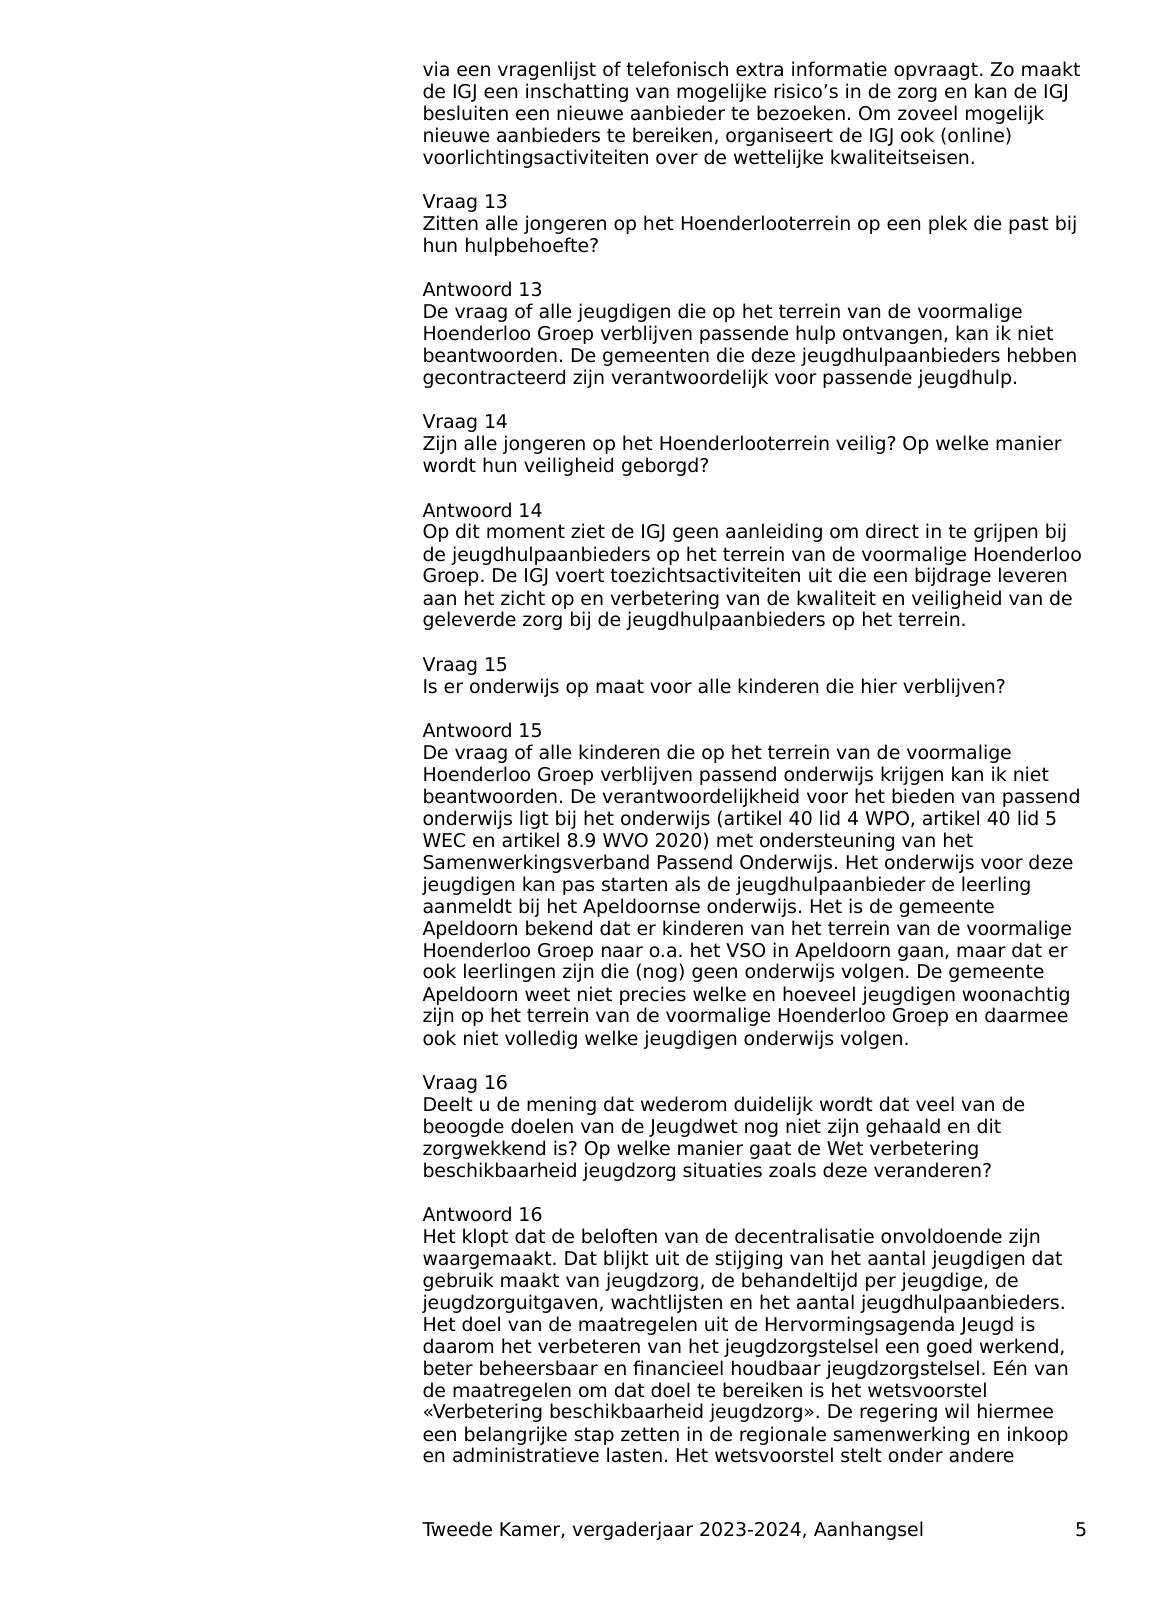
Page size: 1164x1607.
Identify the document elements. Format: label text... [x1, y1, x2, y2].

text Vraag 14 [422, 411, 1087, 433]
text Het klopt dat de beloften van de decentralisatie onvoldoende zijn waargemaakt. Dat blijkt uit de stijging van het aantal jeugdigen dat gebruik maakt van jeugdzorg, de behandeltijd per jeugdige, de jeugdzorguitgaven, wachtlijsten en het aantal jeugdhulpaanbieders. Het doel van de maatregelen uit de Hervormingsagenda Jeugd is daarom het verbeteren van het jeugdzorgstelsel een goed werkend, beter beheersbaar en financieel houdbaar jeugdzorgstelsel. Eén van de maatregelen om dat doel te bereiken is het wetsvoorstel «Verbetering beschikbaarheid jeugdzorg». De regering wil hiermee een belangrijke stap zetten in de regionale samenwerking en inkoop en administratieve lasten. Het wetsvoorstel stelt onder andere [422, 1226, 1087, 1467]
text Is er onderwijs op maat voor alle kinderen die hier verblijven? [422, 676, 1087, 697]
text Antwoord 13 [422, 279, 1087, 301]
text Antwoord 16 [422, 1204, 1087, 1226]
text Vraag 16 [422, 1072, 1087, 1093]
text De vraag of alle jeugdigen die op het terrein van de voormalige Hoenderloo Groep verblijven passende hulp ontvangen, kan ik niet beantwoorden. De gemeenten die deze jeugdhulpaanbieders hebben gecontracteerd zijn verantwoordelijk voor passende jeugdhulp. [422, 301, 1087, 389]
text Antwoord 14 [422, 499, 1087, 521]
text Deelt u de mening dat wederom duidelijk wordt dat veel van de beoogde doelen van de Jeugdwet nog niet zijn gehaald en dit zorgwekkend is? Op welke manier gaat de Wet verbetering beschikbaarheid jeugdzorg situaties zoals deze veranderen? [422, 1093, 1087, 1181]
text Antwoord 15 [422, 720, 1087, 742]
text Vraag 13 [422, 191, 1087, 213]
text Op dit moment ziet de IGJ geen aanleiding om direct in te grijpen bij de jeugdhulpaanbieders op het terrein van de voormalige Hoenderloo Groep. De IGJ voert toezichtsactiviteiten uit die een bijdrage leveren aan het zicht op en verbetering van de kwaliteit en veiligheid van de geleverde zorg bij de jeugdhulpaanbieders op het terrein. [422, 521, 1087, 631]
text Zijn alle jongeren op het Hoenderlooterrein veilig? Op welke manier wordt hun veiligheid geborgd? [422, 433, 1087, 477]
text via een vragenlijst of telefonisch extra informatie opvraagt. Zo maakt de IGJ een inschatting van mogelijke risico’s in de zorg en kan de IGJ besluiten een nieuwe aanbieder te bezoeken. Om zoveel mogelijk nieuwe aanbieders te bereiken, organiseert de IGJ ook (online) voorlichtingsactiviteiten over de wettelijke kwaliteitseisen. [422, 59, 1087, 169]
text De vraag of alle kinderen die op het terrein van de voormalige Hoenderloo Groep verblijven passend onderwijs krijgen kan ik niet beantwoorden. De verantwoordelijkheid voor het bieden van passend onderwijs ligt bij het onderwijs (artikel 40 lid 4 WPO, artikel 40 lid 5 WEC en artikel 8.9 WVO 2020) met ondersteuning van het Samenwerkingsverband Passend Onderwijs. Het onderwijs voor deze jeugdigen kan pas starten als de jeugdhulpaanbieder de leerling aanmeldt bij het Apeldoornse onderwijs. Het is de gemeente Apeldoorn bekend dat er kinderen van het terrein van de voormalige Hoenderloo Groep naar o.a. het VSO in Apeldoorn gaan, maar dat er ook leerlingen zijn die (nog) geen onderwijs volgen. De gemeente Apeldoorn weet niet precies welke en hoeveel jeugdigen woonachtig zijn op het terrein van de voormalige Hoenderloo Groep en daarmee ook niet volledig welke jeugdigen onderwijs volgen. [422, 742, 1087, 1049]
text Vraag 15 [422, 653, 1087, 676]
text Zitten alle jongeren op het Hoenderlooterrein op een plek die past bij hun hulpbehoefte? [422, 213, 1087, 257]
